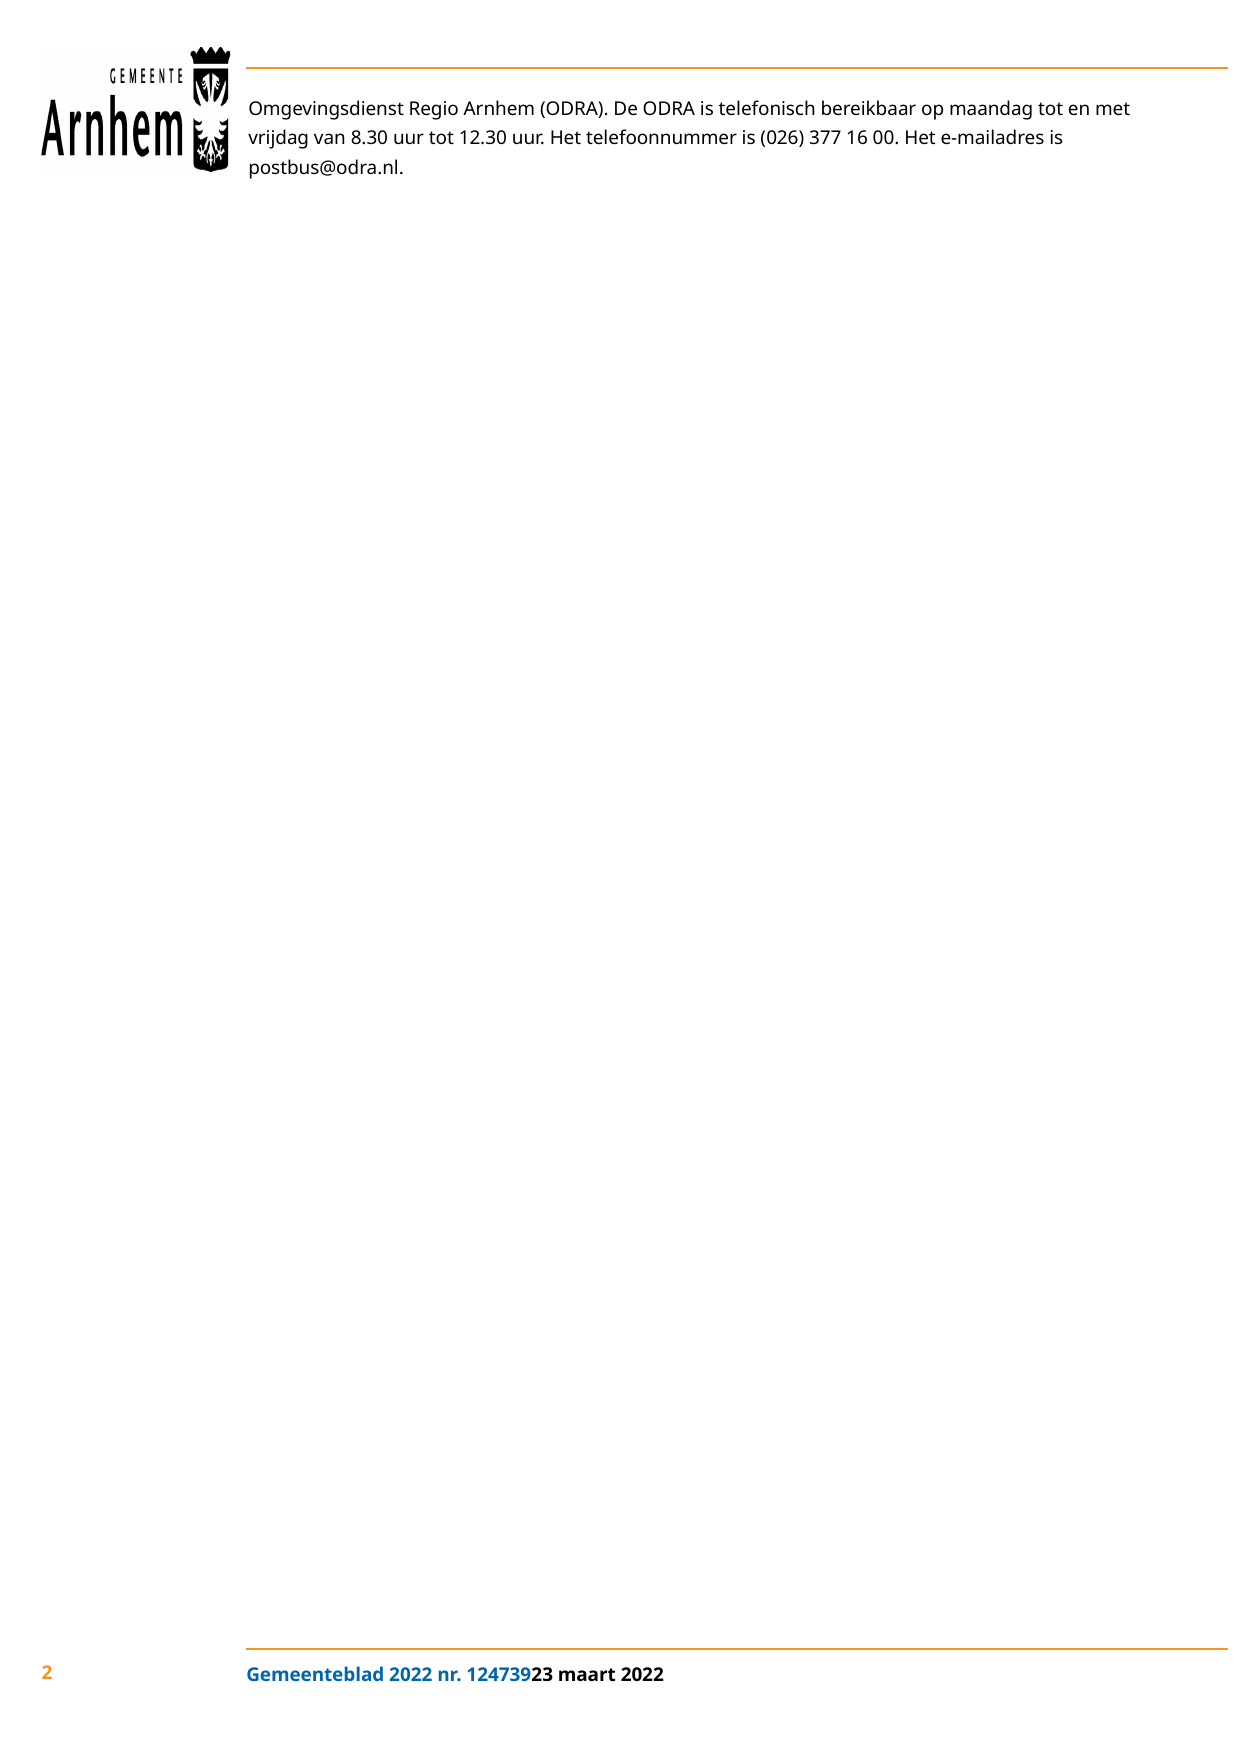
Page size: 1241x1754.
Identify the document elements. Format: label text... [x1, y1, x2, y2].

text Omgevingsdienst Regio Arnhem (ODRA). De ODRA is telefonisch bereikbaar op maandag tot en met vrijdag van 8.30 uur tot 12.30 uur. Het telefoonnummer is (026) 377 16 00. Het e-mailadres is postbus@odra.nl. [248, 95, 1152, 180]
picture [41, 47, 231, 172]
